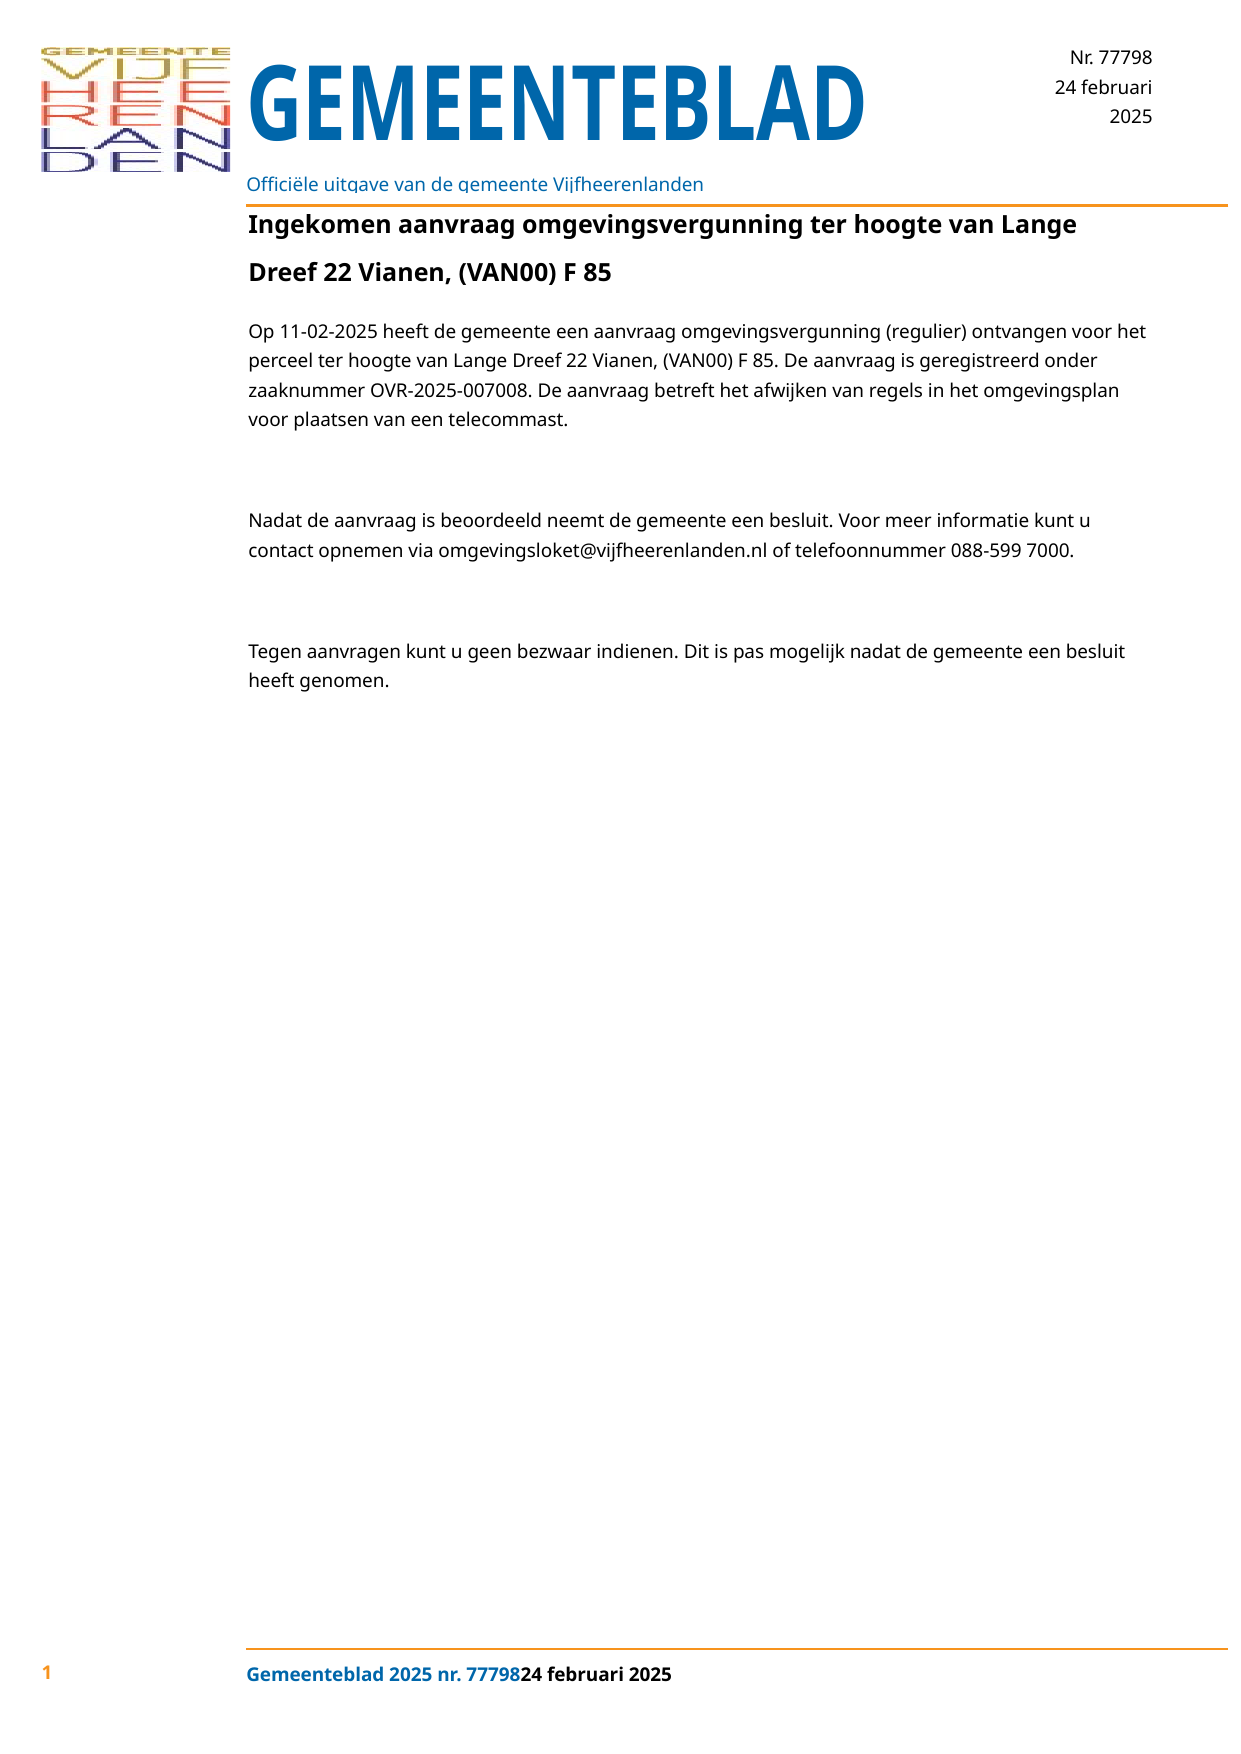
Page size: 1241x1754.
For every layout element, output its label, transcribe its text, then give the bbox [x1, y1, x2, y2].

picture [41, 47, 231, 172]
text Tegen aanvragen kunt u geen bezwaar indienen. Dit is pas mogelijk nadat de gemeente een besluit heeft genomen. [248, 638, 1152, 693]
text Op 11-02-2025 heeft de gemeente een aanvraag omgevingsvergunning (regulier) ontvangen voor het perceel ter hoogte van Lange Dreef 22 Vianen, (VAN00) F 85. De aanvraag is geregistreerd onder zaaknummer OVR-2025-007008. De aanvraag betreft het afwijken van regels in het omgevingsplan voor plaatsen van een telecommast. [248, 318, 1152, 432]
text Nadat de aanvraag is beoordeeld neemt de gemeente een besluit. Voor meer informatie kunt u contact opnemen via omgevingsloket@vijfheerenlanden.nl of telefoonnummer 088-599 7000. [248, 507, 1152, 563]
text Ingekomen aanvraag omgevingsvergunning ter hoogte van Lange Dreef 22 Vianen, (VAN00) F 85 [248, 207, 1152, 288]
